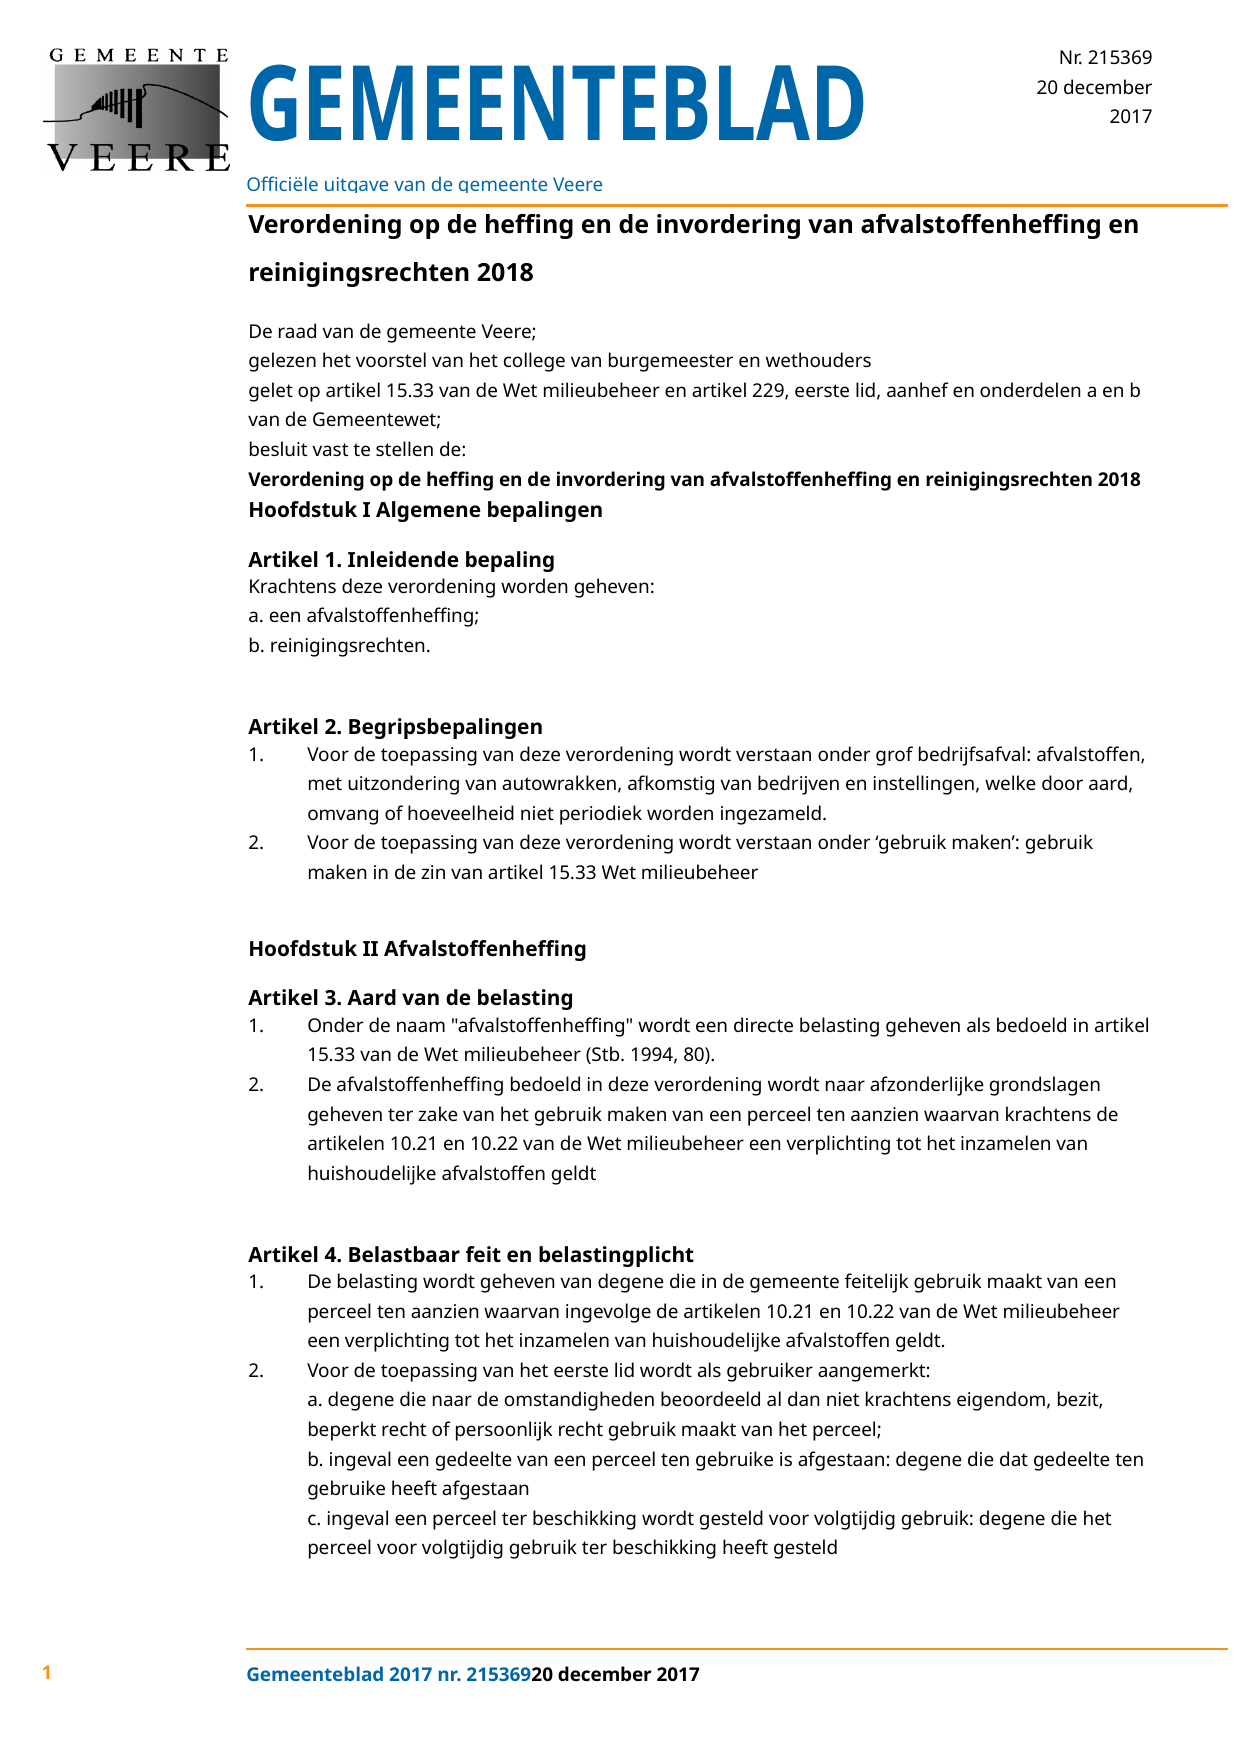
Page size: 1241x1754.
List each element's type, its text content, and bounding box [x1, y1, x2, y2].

text gelezen het voorstel van het college van burgemeester en wethouders [248, 347, 1152, 373]
text gelet op artikel 15.33 van de Wet milieubeheer en artikel 229, eerste lid, aanhef en onderdelen a en b van de Gemeentewet; [248, 377, 1152, 432]
list c. ingeval een perceel ter beschikking wordt gesteld voor volgtijdig gebruik: degene die het perceel voor volgtijdig gebruik ter beschikking heeft gesteld [248, 1505, 1152, 1560]
text Verordening op de heffing en de invordering van afvalstoffenheffing en reinigingsrechten 2018 [248, 207, 1152, 288]
text Hoofdstuk I Algemene bepalingen [248, 495, 1152, 524]
text Hoofdstuk II Afvalstoffenheffing [248, 934, 1152, 963]
list b. ingeval een gedeelte van een perceel ten gebruike is afgestaan: degene die dat gedeelte ten gebruike heeft afgestaan [248, 1446, 1152, 1501]
list Voor de toepassing van deze verordening wordt verstaan onder ‘gebruik maken’: gebruik maken in de zin van artikel 15.33 Wet milieubeheer [248, 829, 1152, 885]
list De afvalstoffenheffing bedoeld in deze verordening wordt naar afzonderlijke grondslagen geheven ter zake van het gebruik maken van een perceel ten aanzien waarvan krachtens de artikelen 10.21 en 10.22 van de Wet milieubeheer een verplichting tot het inzamelen van huishoudelijke afvalstoffen geldt [248, 1071, 1152, 1186]
list De belasting wordt geheven van degene die in de gemeente feitelijk gebruik maakt van een perceel ten aanzien waarvan ingevolge de artikelen 10.21 en 10.22 van de Wet milieubeheer een verplichting tot het inzamelen van huishoudelijke afvalstoffen geldt. [248, 1268, 1152, 1353]
text De raad van de gemeente Veere; [248, 318, 1152, 344]
list Voor de toepassing van het eerste lid wordt als gebruiker aangemerkt: [248, 1357, 1152, 1383]
text Verordening op de heffing en de invordering van afvalstoffenheffing en reinigingsrechten 2018 [248, 466, 1152, 492]
text besluit vast te stellen de: [248, 436, 1152, 462]
text b. reinigingsrechten. [248, 632, 1152, 658]
text Artikel 1. Inleidende bepaling [248, 545, 1152, 573]
list Voor de toepassing van deze verordening wordt verstaan onder grof bedrijfsafval: afvalstoffen, met uitzondering van autowrakken, afkomstig van bedrijven en instellingen, welke door aard, omvang of hoeveelheid niet periodiek worden ingezameld. [248, 741, 1152, 826]
list Onder de naam "afvalstoffenheffing" wordt een directe belasting geheven als bedoeld in artikel 15.33 van de Wet milieubeheer (Stb. 1994, 80). [248, 1012, 1152, 1067]
text Krachtens deze verordening worden geheven: [248, 573, 1152, 599]
picture [41, 47, 231, 172]
list a. degene die naar de omstandigheden beoordeeld al dan niet krachtens eigendom, bezit, beperkt recht of persoonlijk recht gebruik maakt van het perceel; [248, 1387, 1152, 1442]
text a. een afvalstoffenheffing; [248, 603, 1152, 628]
text Artikel 4. Belastbaar feit en belastingplicht [248, 1240, 1152, 1268]
text Artikel 3. Aard van de belasting [248, 983, 1152, 1012]
text Artikel 2. Begripsbepalingen [248, 712, 1152, 741]
